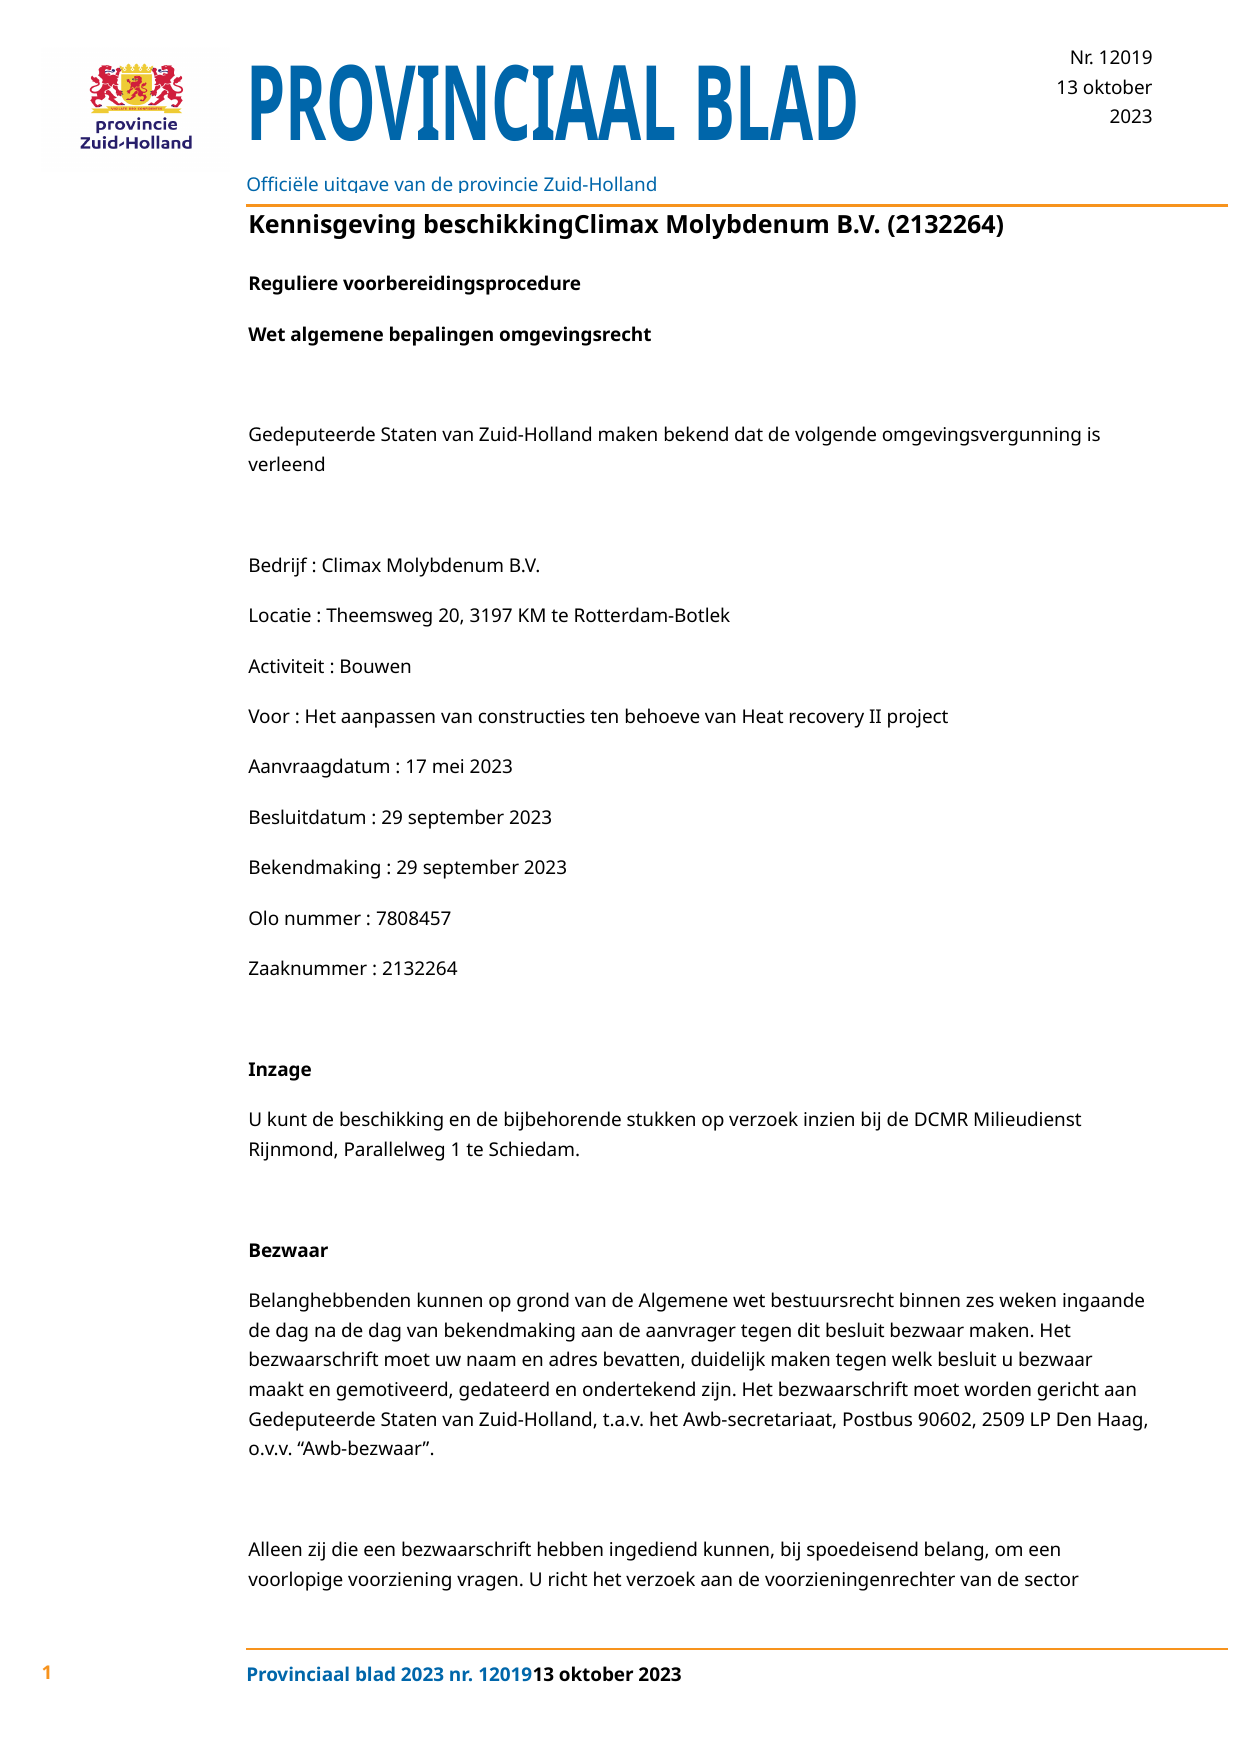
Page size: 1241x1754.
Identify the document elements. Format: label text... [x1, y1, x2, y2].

text Zaaknummer : 2132264 [248, 955, 1152, 981]
text Locatie : Theemsweg 20, 3197 KM te Rotterdam-Botlek [248, 602, 1152, 628]
text Activiteit : Bouwen [248, 653, 1152, 678]
text Kennisgeving beschikkingClimax Molybdenum B.V. (2132264) [248, 207, 1152, 241]
text Besluitdatum : 29 september 2023 [248, 804, 1152, 830]
text Olo nummer : 7808457 [248, 905, 1152, 931]
text Aanvraagdatum : 17 mei 2023 [248, 754, 1152, 779]
text Voor : Het aanpassen van constructies ten behoeve van Heat recovery II project [248, 703, 1152, 729]
text Gedeputeerde Staten van Zuid-Holland maken bekend dat de volgende omgevingsvergunning is verleend [248, 422, 1152, 477]
text Bezwaar [248, 1237, 1152, 1263]
text Bekendmaking : 29 september 2023 [248, 854, 1152, 880]
text Inzage [248, 1056, 1152, 1082]
text Wet algemene bepalingen omgevingsrecht [248, 321, 1152, 346]
text Reguliere voorbereidingsprocedure [248, 270, 1152, 296]
text Alleen zij die een bezwaarschrift hebben ingediend kunnen, bij spoedeisend belang, om een voorlopige voorziening vragen. U richt het verzoek aan de voorzieningenrechter van de sector [248, 1536, 1152, 1591]
text U kunt de beschikking en de bijbehorende stukken op verzoek inzien bij de DCMR Milieudienst Rijnmond, Parallelweg 1 te Schiedam. [248, 1107, 1152, 1162]
picture [41, 47, 231, 172]
text Belanghebbenden kunnen op grond van de Algemene wet bestuursrecht binnen zes weken ingaande de dag na de dag van bekendmaking aan de aanvrager tegen dit besluit bezwaar maken. Het bezwaarschrift moet uw naam en adres bevatten, duidelijk maken tegen welk besluit u bezwaar maakt en gemotiveerd, gedateerd en ondertekend zijn. Het bezwaarschrift moet worden gericht aan Gedeputeerde Staten van Zuid-Holland, t.a.v. het Awb-secretariaat, Postbus 90602, 2509 LP Den Haag, o.v.v. “Awb-bezwaar”. [248, 1287, 1152, 1461]
text Bedrijf : Climax Molybdenum B.V. [248, 552, 1152, 578]
